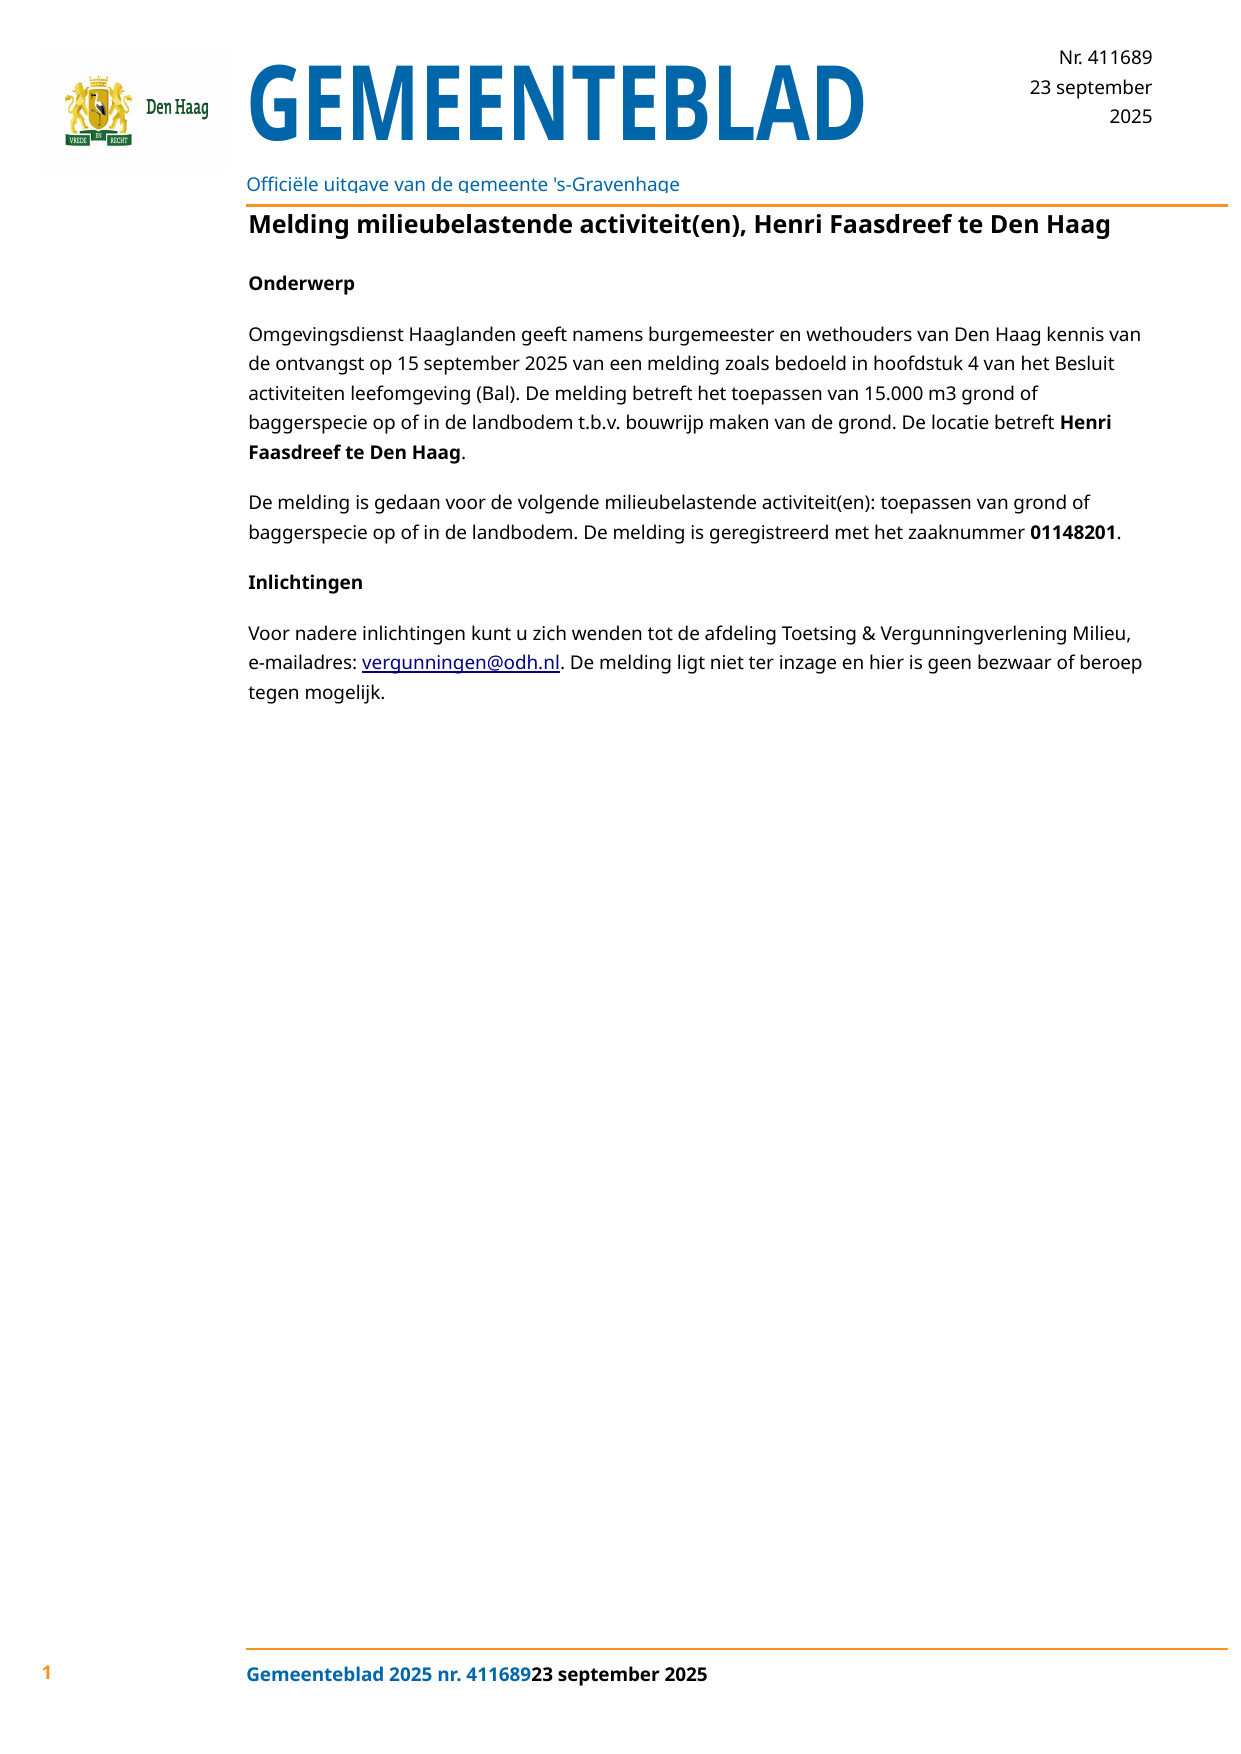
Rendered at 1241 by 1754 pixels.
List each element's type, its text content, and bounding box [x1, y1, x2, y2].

text Omgevingsdienst Haaglanden geeft namens burgemeester en wethouders van Den Haag kennis van de ontvangst op 15 september 2025 van een melding zoals bedoeld in hoofdstuk 4 van het Besluit activiteiten leefomgeving (Bal). De melding betreft het toepassen van 15.000 m3 grond of baggerspecie op of in de landbodem t.b.v. bouwrijp maken van de grond. De locatie betreft Henri Faasdreef te Den Haag. [248, 321, 1152, 465]
text Onderwerp [248, 270, 1152, 296]
text Voor nadere inlichtingen kunt u zich wenden tot de afdeling Toetsing & Vergunningverlening Milieu, e-mailadres: vergunningen@odh.nl. De melding ligt niet ter inzage en hier is geen bezwaar of beroep tegen mogelijk. [248, 620, 1152, 705]
text Inlichtingen [248, 569, 1152, 595]
text Melding milieubelastende activiteit(en), Henri Faasdreef te Den Haag [248, 207, 1152, 241]
text De melding is gedaan voor de volgende milieubelastende activiteit(en): toepassen van grond of baggerspecie op of in de landbodem. De melding is geregistreerd met het zaaknummer 01148201. [248, 489, 1152, 545]
picture [41, 47, 231, 172]
